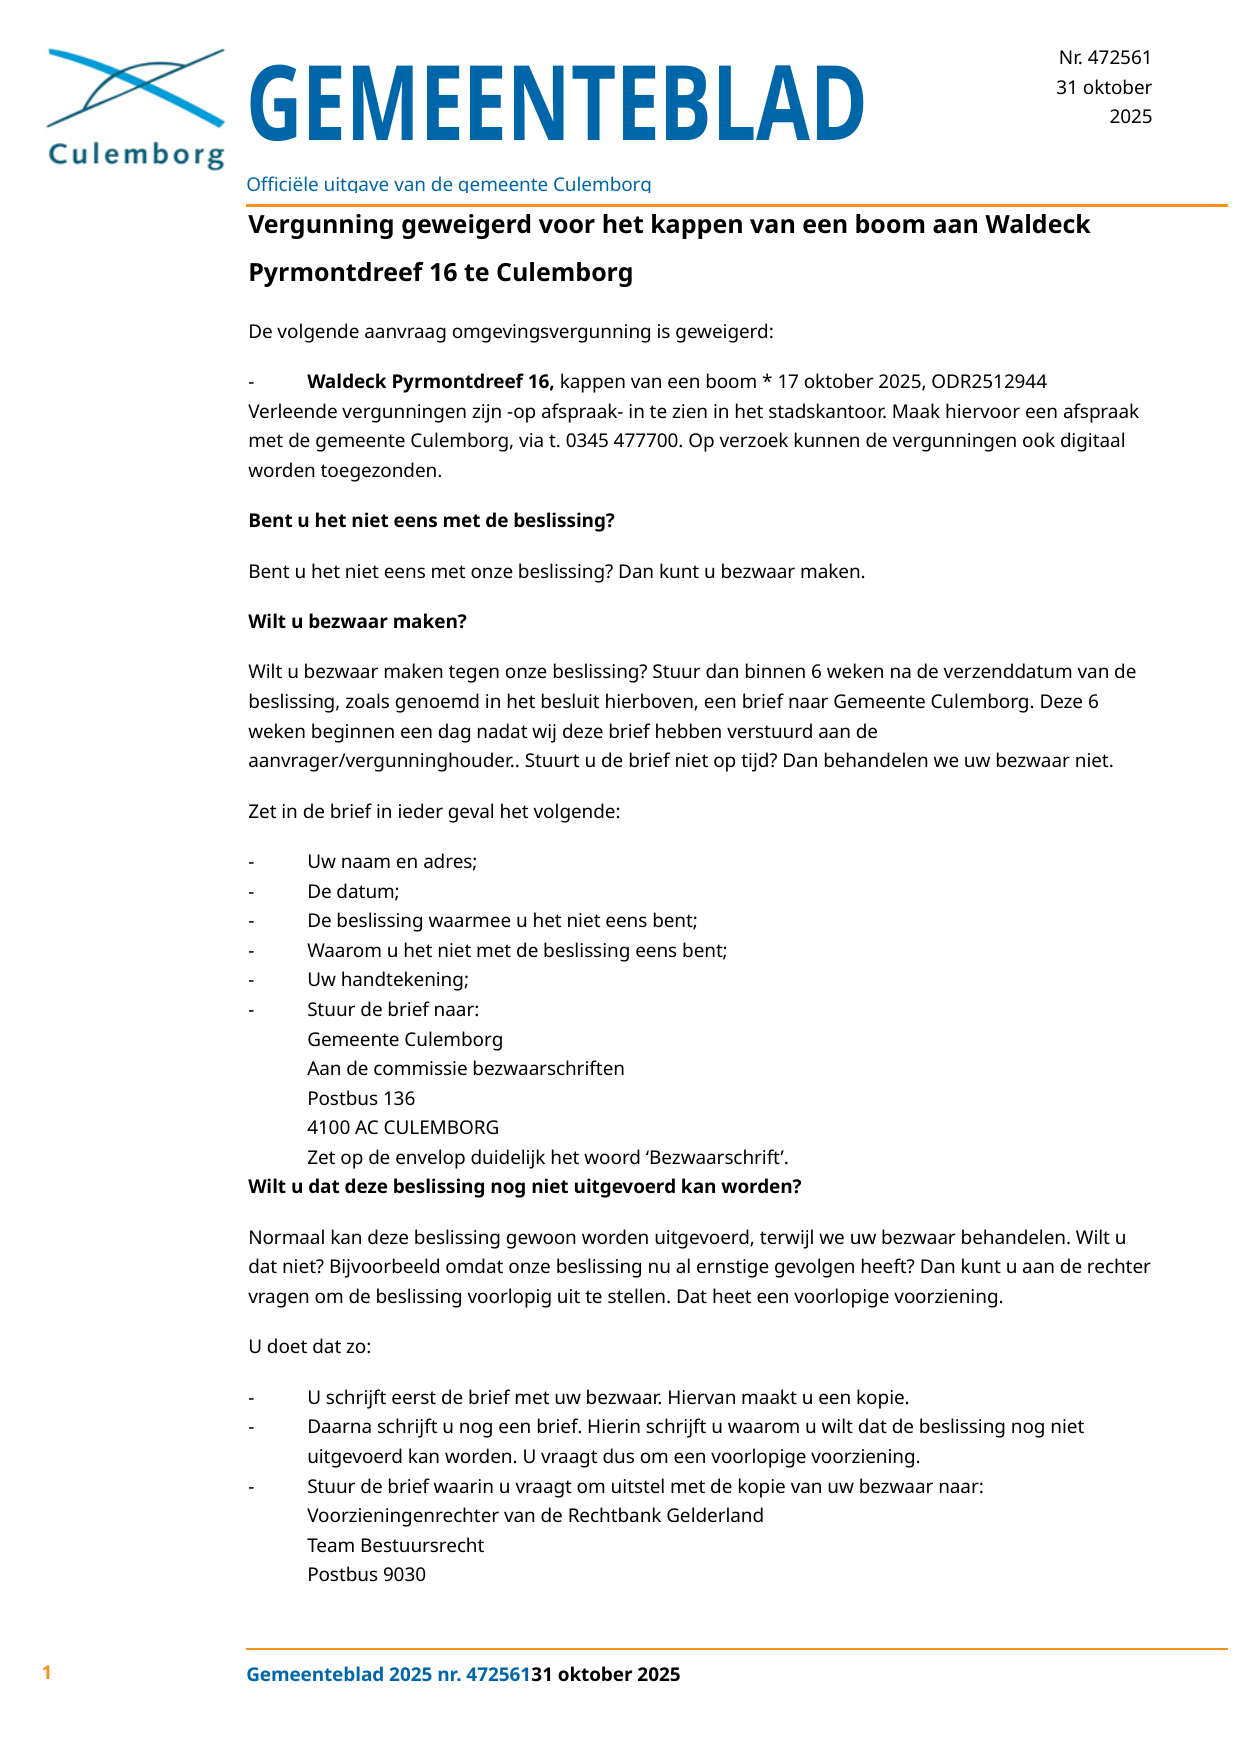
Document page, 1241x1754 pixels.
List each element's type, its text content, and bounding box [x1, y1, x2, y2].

text Wilt u bezwaar maken? [248, 608, 1152, 634]
text Wilt u bezwaar maken tegen onze beslissing? Stuur dan binnen 6 weken na de verzenddatum van de beslissing, zoals genoemd in het besluit hierboven, een brief naar Gemeente Culemborg. Deze 6 weken beginnen een dag nadat wij deze brief hebben verstuurd aan de aanvrager/vergunninghouder.. Stuurt u de brief niet op tijd? Dan behandelen we uw bezwaar niet. [248, 659, 1152, 773]
text De volgende aanvraag omgevingsvergunning is geweigerd: [248, 318, 1152, 344]
picture [41, 47, 231, 172]
list Daarna schrijft u nog een brief. Hierin schrijft u waarom u wilt dat de beslissing nog niet uitgevoerd kan worden. U vraagt dus om een voorlopige voorziening. [248, 1414, 1152, 1469]
list 4100 AC CULEMBORG [248, 1114, 1152, 1140]
list Zet op de envelop duidelijk het woord ‘Bezwaarschrift’. [248, 1144, 1152, 1170]
list Aan de commissie bezwaarschriften [248, 1055, 1152, 1081]
text Wilt u dat deze beslissing nog niet uitgevoerd kan worden? [248, 1174, 1152, 1199]
text Normaal kan deze beslissing gewoon worden uitgevoerd, terwijl we uw bezwaar behandelen. Wilt u dat niet? Bijvoorbeeld omdat onze beslissing nu al ernstige gevolgen heeft? Dan kunt u aan de rechter vragen om de beslissing voorlopig uit te stellen. Dat heet een voorlopige voorziening. [248, 1224, 1152, 1309]
list Waarom u het niet met de beslissing eens bent; [248, 937, 1152, 963]
text Verleende vergunningen zijn -op afspraak- in te zien in het stadskantoor. Maak hiervoor een afspraak met de gemeente Culemborg, via t. 0345 477700. Op verzoek kunnen de vergunningen ook digitaal worden toegezonden. [248, 398, 1152, 483]
list De beslissing waarmee u het niet eens bent; [248, 907, 1152, 933]
list Team Bestuursrecht [248, 1532, 1152, 1558]
list Stuur de brief waarin u vraagt om uitstel met de kopie van uw bezwaar naar: [248, 1473, 1152, 1499]
list Postbus 9030 [248, 1562, 1152, 1587]
list Uw naam en adres; [248, 848, 1152, 874]
text Zet in de brief in ieder geval het volgende: [248, 798, 1152, 824]
list Postbus 136 [248, 1085, 1152, 1111]
text Bent u het niet eens met onze beslissing? Dan kunt u bezwaar maken. [248, 558, 1152, 584]
list Waldeck Pyrmontdreef 16, kappen van een boom * 17 oktober 2025, ODR2512944 [248, 368, 1152, 394]
list Voorzieningenrechter van de Rechtbank Gelderland [248, 1502, 1152, 1528]
list Gemeente Culemborg [248, 1026, 1152, 1052]
list Uw handtekening; [248, 967, 1152, 992]
text U doet dat zo: [248, 1334, 1152, 1359]
list Stuur de brief naar: [248, 996, 1152, 1022]
text Vergunning geweigerd voor het kappen van een boom aan Waldeck Pyrmontdreef 16 te Culemborg [248, 207, 1152, 288]
list U schrijft eerst de brief met uw bezwaar. Hiervan maakt u een kopie. [248, 1384, 1152, 1410]
list De datum; [248, 878, 1152, 904]
text Bent u het niet eens met de beslissing? [248, 507, 1152, 533]
